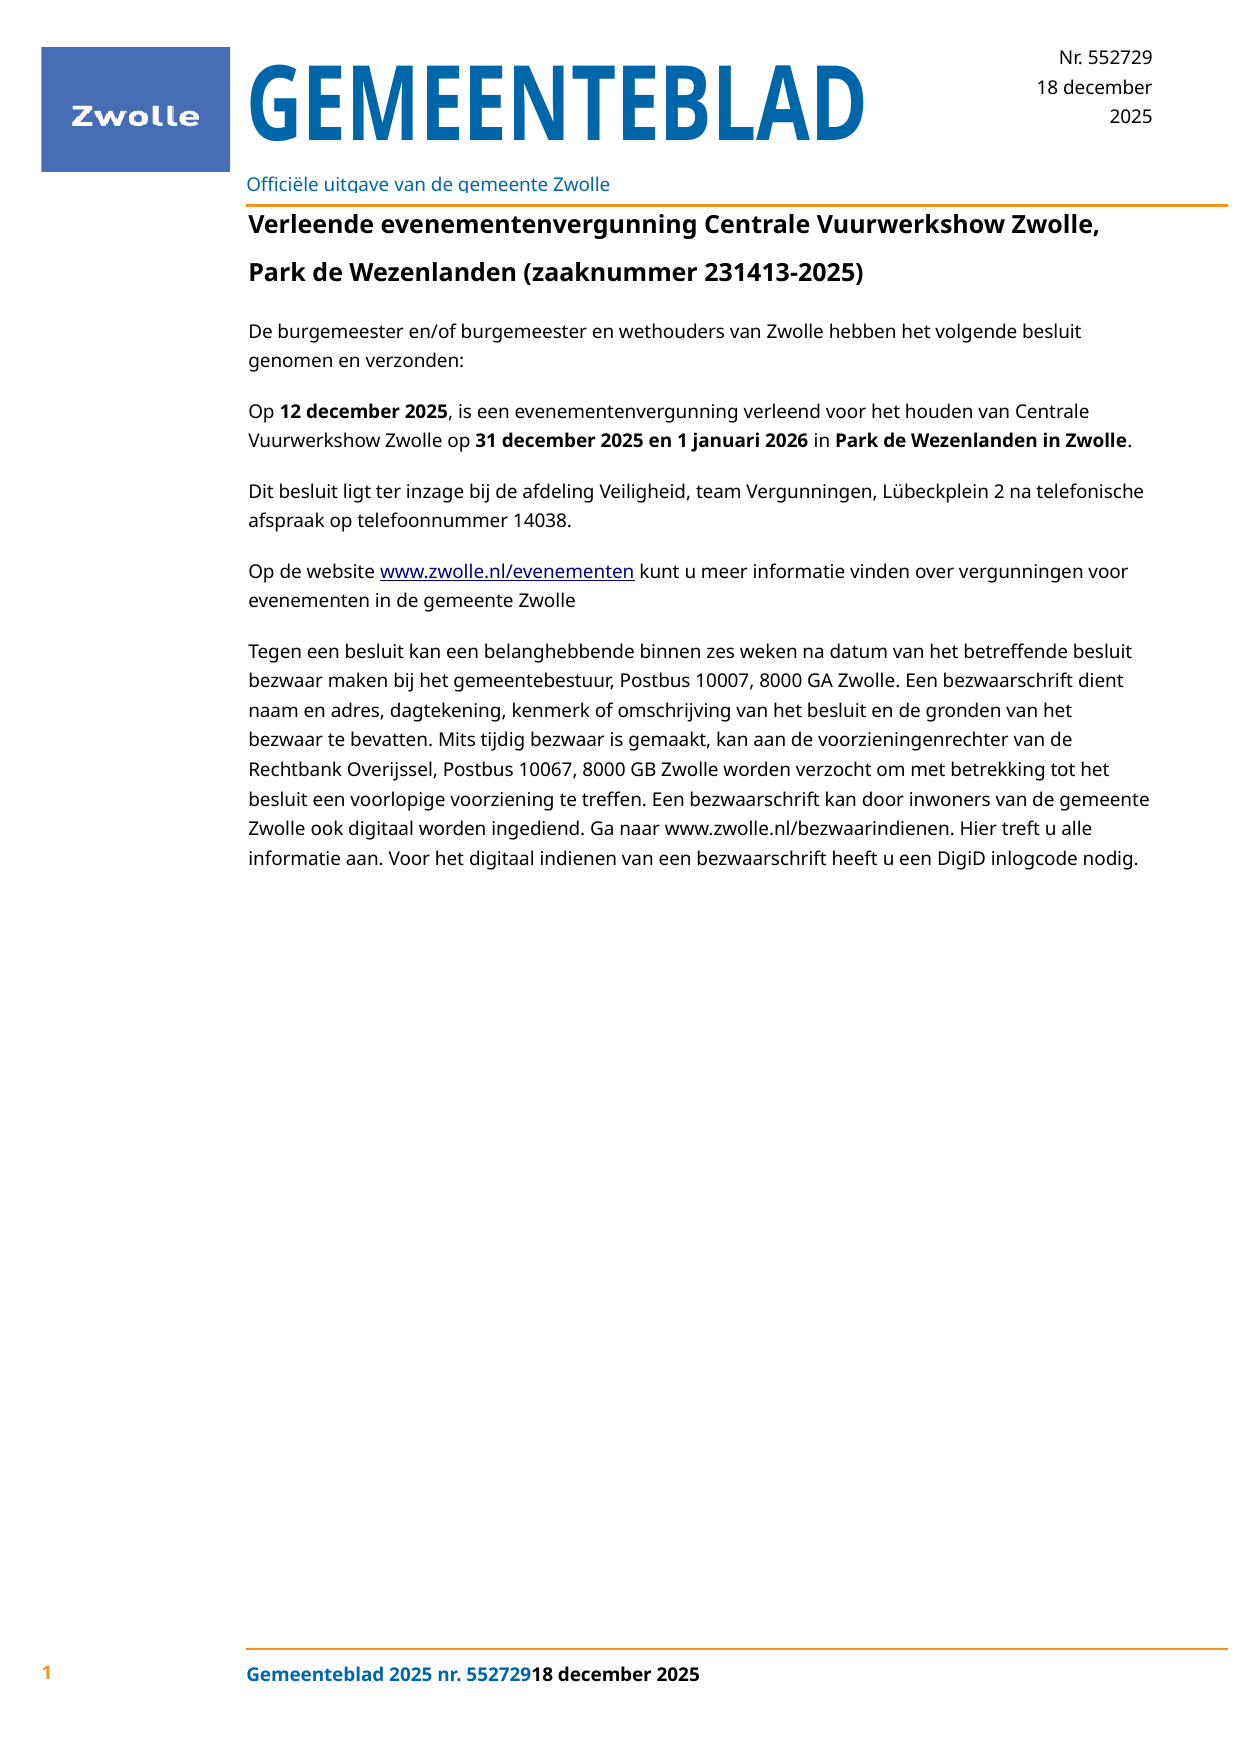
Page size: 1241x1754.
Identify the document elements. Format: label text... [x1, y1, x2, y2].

text Verleende evenementenvergunning Centrale Vuurwerkshow Zwolle, Park de Wezenlanden (zaaknummer 231413-2025) [248, 207, 1152, 288]
picture [41, 47, 231, 172]
text Dit besluit ligt ter inzage bij de afdeling Veiligheid, team Vergunningen, Lübeckplein 2 na telefonische afspraak op telefoonnummer 14038. [248, 478, 1152, 533]
text Tegen een besluit kan een belanghebbende binnen zes weken na datum van het betreffende besluit bezwaar maken bij het gemeentebestuur, Postbus 10007, 8000 GA Zwolle. Een bezwaarschrift dient naam en adres, dagtekening, kenmerk of omschrijving van het besluit en de gronden van het bezwaar te bevatten. Mits tijdig bezwaar is gemaakt, kan aan de voorzieningenrechter van de Rechtbank Overijssel, Postbus 10067, 8000 GB Zwolle worden verzocht om met betrekking tot het besluit een voorlopige voorziening te treffen. Een bezwaarschrift kan door inwoners van de gemeente Zwolle ook digitaal worden ingediend. Ga naar www.zwolle.nl/bezwaarindienen. Hier treft u alle informatie aan. Voor het digitaal indienen van een bezwaarschrift heeft u een DigiD inlogcode nodig. [248, 638, 1152, 871]
text Op de website www.zwolle.nl/evenementen kunt u meer informatie vinden over vergunningen voor evenementen in de gemeente Zwolle [248, 558, 1152, 613]
text De burgemeester en/of burgemeester en wethouders van Zwolle hebben het volgende besluit genomen en verzonden: [248, 318, 1152, 373]
text Op 12 december 2025, is een evenementenvergunning verleend voor het houden van Centrale Vuurwerkshow Zwolle op 31 december 2025 en 1 januari 2026 in Park de Wezenlanden in Zwolle. [248, 398, 1152, 453]
